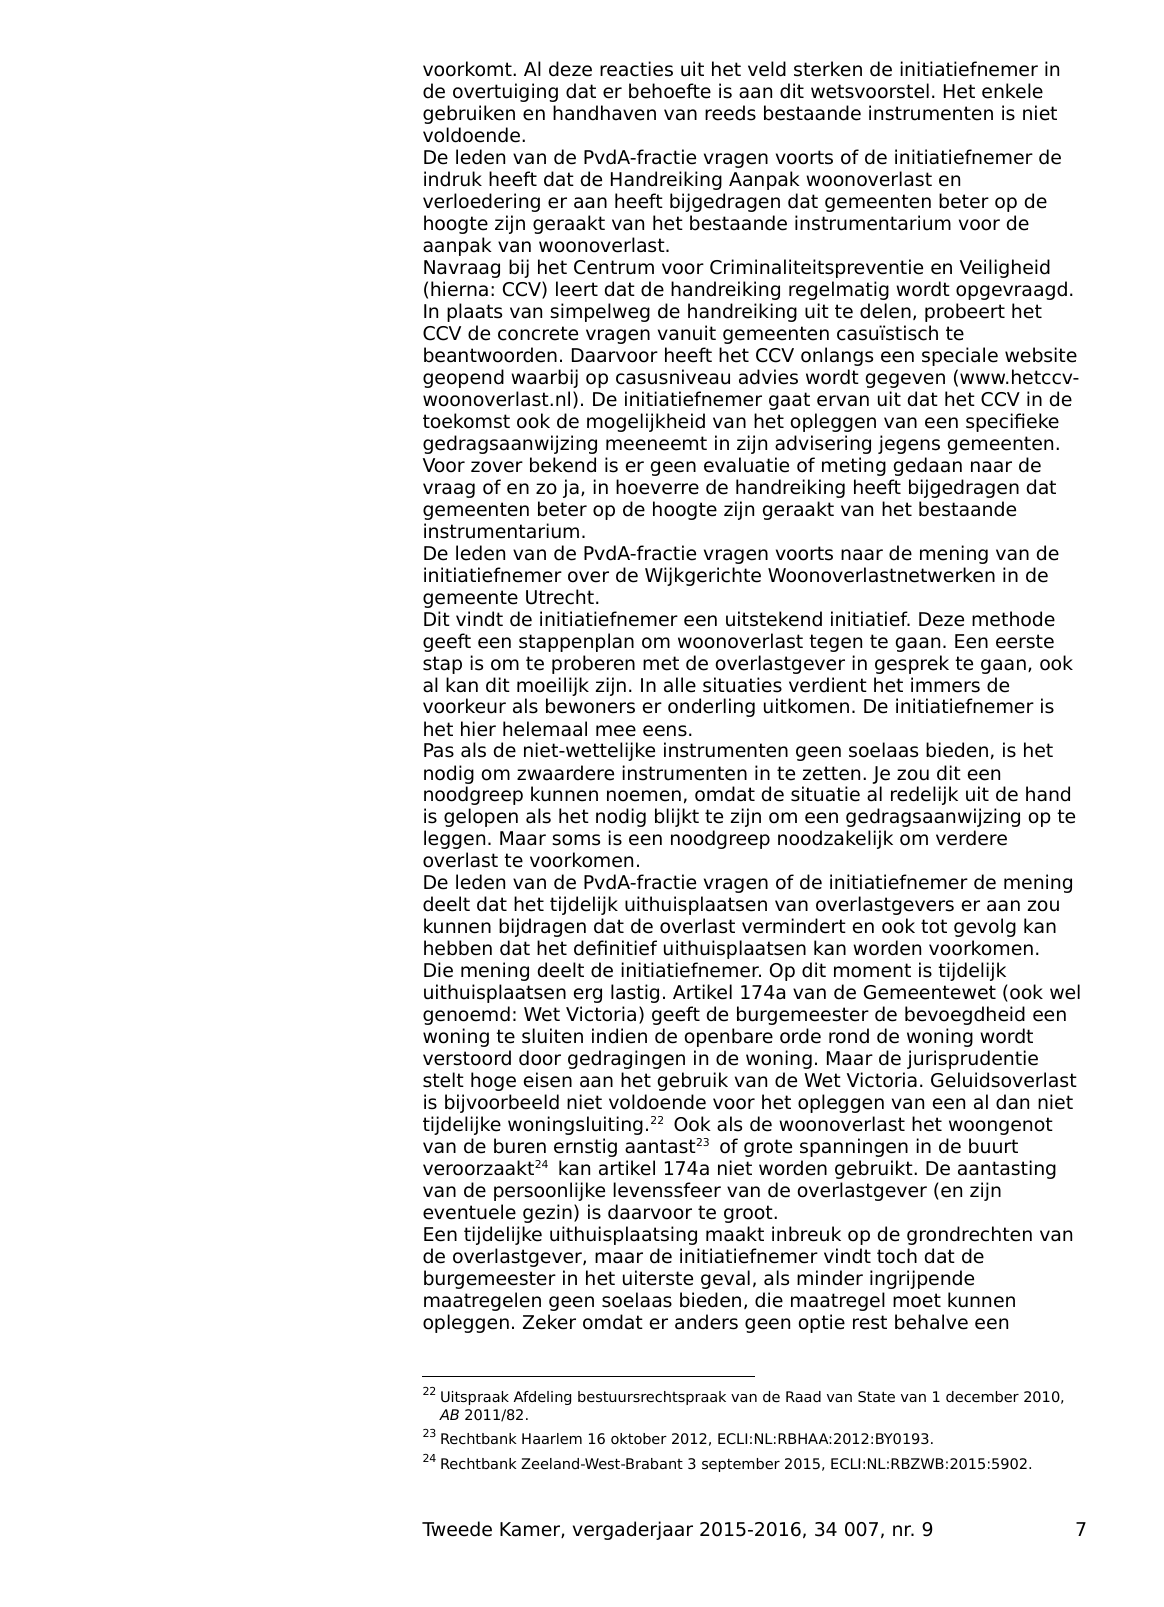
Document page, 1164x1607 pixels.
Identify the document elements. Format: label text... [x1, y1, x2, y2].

text Een tijdelijke uithuisplaatsing maakt inbreuk op de grondrechten van de overlastgever, maar de initiatiefnemer vindt toch dat de burgemeester in het uiterste geval, als minder ingrijpende maatregelen geen soelaas bieden, die maatregel moet kunnen opleggen. Zeker omdat er anders geen optie rest behalve een [422, 1224, 1087, 1334]
text De leden van de PvdA-fractie vragen voorts naar de mening van de initiatiefnemer over de Wijkgerichte Woonoverlastnetwerken in de gemeente Utrecht. [422, 543, 1087, 608]
text Dit vindt de initiatiefnemer een uitstekend initiatief. Deze methode geeft een stappenplan om woonoverlast tegen te gaan. Een eerste stap is om te proberen met de overlastgever in gesprek te gaan, ook al kan dit moeilijk zijn. In alle situaties verdient het immers de voorkeur als bewoners er onderling uitkomen. De initiatiefnemer is het hier helemaal mee eens. [422, 608, 1087, 740]
text Pas als de niet-wettelijke instrumenten geen soelaas bieden, is het nodig om zwaardere instrumenten in te zetten. Je zou dit een noodgreep kunnen noemen, omdat de situatie al redelijk uit de hand is gelopen als het nodig blijkt te zijn om een gedragsaanwijzing op te leggen. Maar soms is een noodgreep noodzakelijk om verdere overlast te voorkomen. [422, 740, 1087, 872]
text Rechtbank Haarlem 16 oktober 2012, ECLI:NL:RBHAA:2012:BY0193. [422, 1427, 1087, 1449]
text Rechtbank Zeeland-West-Brabant 3 september 2015, ECLI:NL:RBZWB:2015:5902. [422, 1452, 1087, 1474]
text Die mening deelt de initiatiefnemer. Op dit moment is tijdelijk uithuisplaatsen erg lastig. Artikel 174a van de Gemeentewet (ook wel genoemd: Wet Victoria) geeft de burgemeester de bevoegdheid een woning te sluiten indien de openbare orde rond de woning wordt verstoord door gedragingen in de woning. Maar de jurisprudentie stelt hoge eisen aan het gebruik van de Wet Victoria. Geluidsoverlast is bijvoorbeeld niet voldoende voor het opleggen van een al dan niet tijdelijke woningsluiting. Ook als de woonoverlast het woongenot van de buren ernstig aantast of grote spanningen in de buurt veroorzaakt kan artikel 174a niet worden gebruikt. De aantasting van de persoonlijke levenssfeer van de overlastgever (en zijn eventuele gezin) is daarvoor te groot. [422, 960, 1087, 1224]
text Uitspraak Afdeling bestuursrechtspraak van de Raad van State van 1 december 2010, AB 2011/82. [422, 1385, 1087, 1424]
text voorkomt. Al deze reacties uit het veld sterken de initiatiefnemer in de overtuiging dat er behoefte is aan dit wetsvoorstel. Het enkele gebruiken en handhaven van reeds bestaande instrumenten is niet voldoende. [422, 59, 1087, 147]
text De leden van de PvdA-fractie vragen voorts of de initiatiefnemer de indruk heeft dat de Handreiking Aanpak woonoverlast en verloedering er aan heeft bijgedragen dat gemeenten beter op de hoogte zijn geraakt van het bestaande instrumentarium voor de aanpak van woonoverlast. [422, 147, 1087, 257]
text De leden van de PvdA-fractie vragen of de initiatiefnemer de mening deelt dat het tijdelijk uithuisplaatsen van overlastgevers er aan zou kunnen bijdragen dat de overlast vermindert en ook tot gevolg kan hebben dat het definitief uithuisplaatsen kan worden voorkomen. [422, 872, 1087, 960]
text Navraag bij het Centrum voor Criminaliteitspreventie en Veiligheid (hierna: CCV) leert dat de handreiking regelmatig wordt opgevraagd. In plaats van simpelweg de handreiking uit te delen, probeert het CCV de concrete vragen vanuit gemeenten casuïstisch te beantwoorden. Daarvoor heeft het CCV onlangs een speciale website geopend waarbij op casusniveau advies wordt gegeven (www.hetccv-woonoverlast.nl). De initiatiefnemer gaat ervan uit dat het CCV in de toekomst ook de mogelijkheid van het opleggen van een specifieke gedragsaanwijzing meeneemt in zijn advisering jegens gemeenten. Voor zover bekend is er geen evaluatie of meting gedaan naar de vraag of en zo ja, in hoeverre de handreiking heeft bijgedragen dat gemeenten beter op de hoogte zijn geraakt van het bestaande instrumentarium. [422, 257, 1087, 543]
